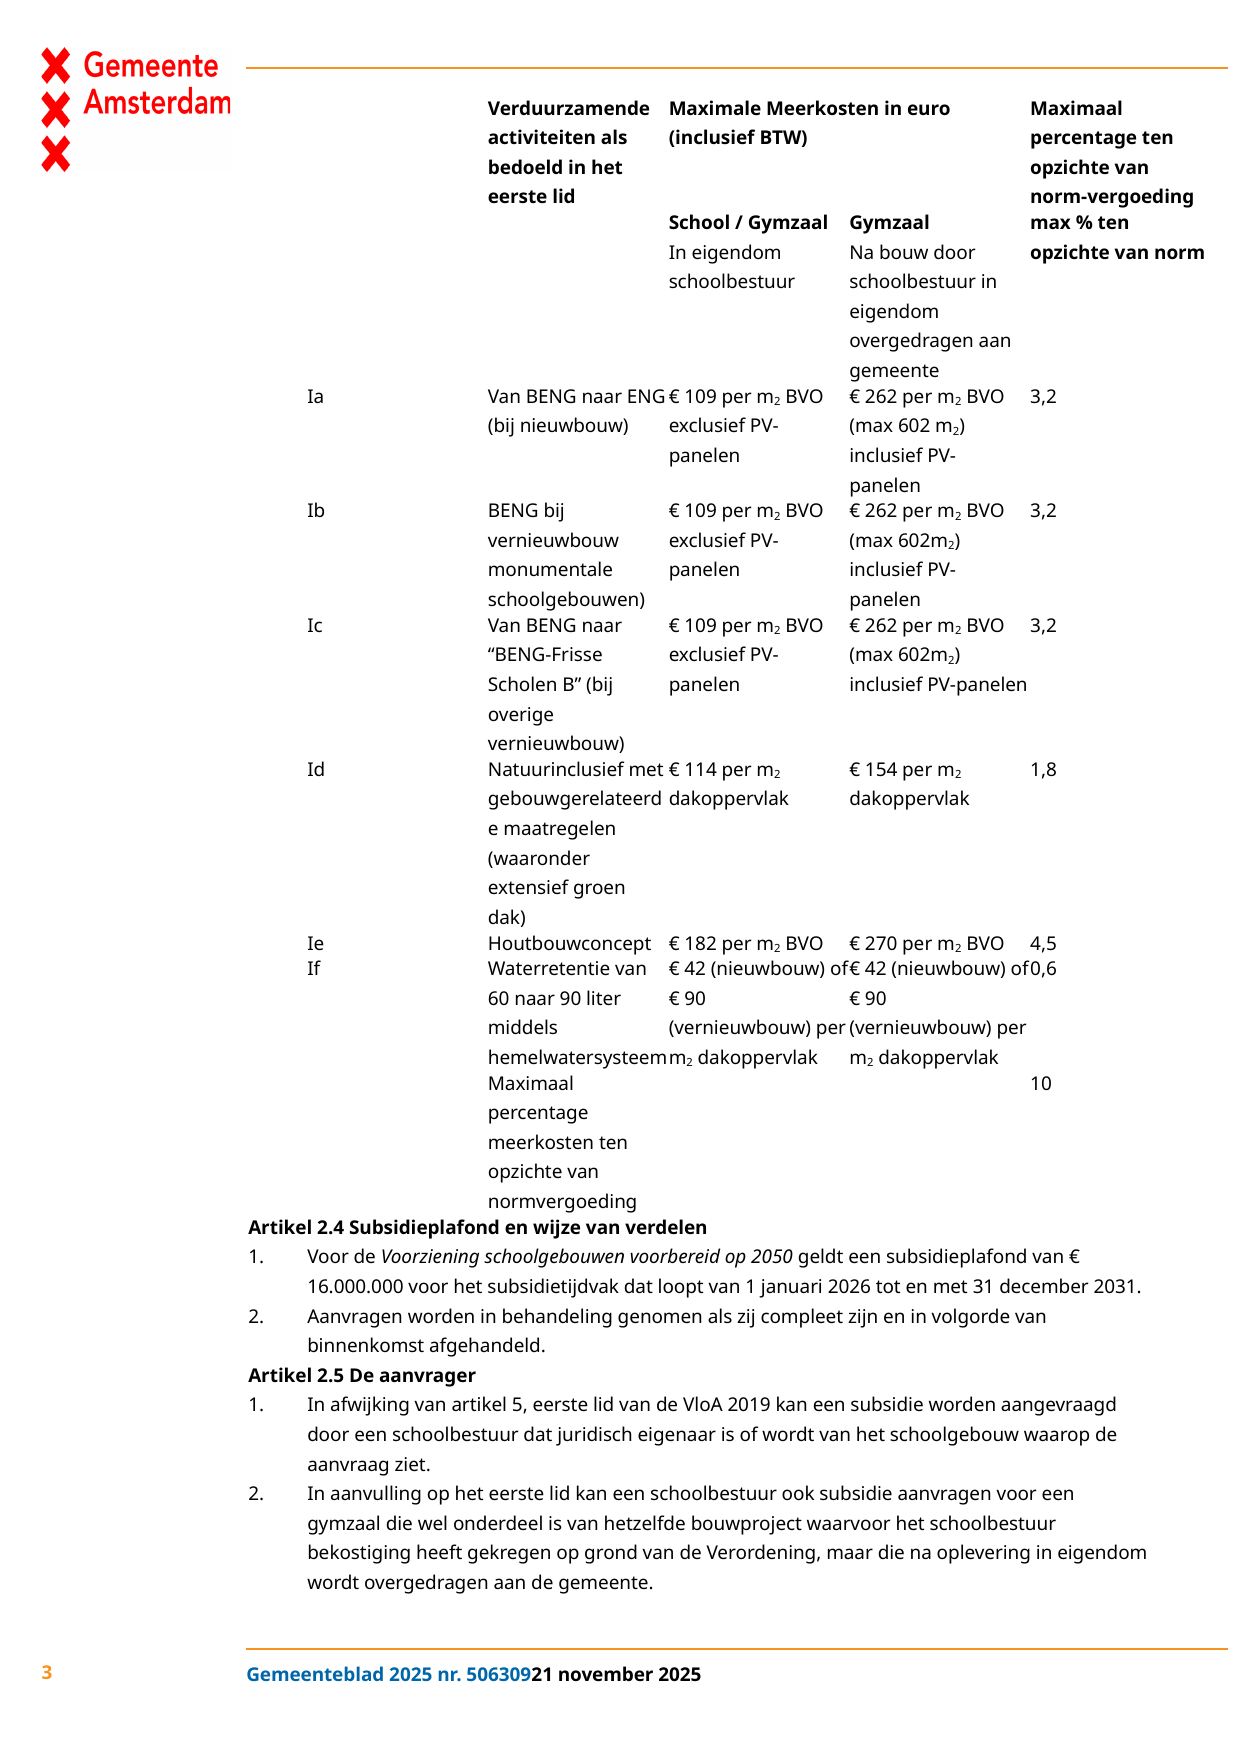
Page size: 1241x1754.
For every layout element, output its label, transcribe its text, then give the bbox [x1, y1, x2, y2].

table_cell Ie [307, 930, 488, 955]
table_cell € 262 per m2 BVO (max 602m2) inclusief PV-panelen [849, 612, 1030, 756]
table_cell [307, 209, 488, 383]
table_cell Houtbouwconcept [488, 930, 668, 955]
table_cell Ia [307, 383, 488, 497]
text Artikel 2.4 Subsidieplafond en wijze van verdelen [248, 1214, 1152, 1240]
table_cell 4,5 [1030, 930, 1211, 955]
table_cell BENG bij vernieuwbouw monumentale schoolgebouwen) [488, 498, 668, 612]
table_cell [669, 1070, 849, 1214]
table_cell If [307, 955, 488, 1070]
table_cell [488, 209, 668, 383]
table_cell Ib [307, 498, 488, 612]
list In aanvulling op het eerste lid kan een schoolbestuur ook subsidie aanvragen voor een gymzaal die wel onderdeel is van hetzelfde bouwproject waarvoor het schoolbestuur bekostiging heeft gekregen op grond van de Verordening, maar die na oplevering in eigendom wordt overgedragen aan de gemeente. [248, 1480, 1152, 1595]
table_cell Van BENG naar ENG (bij nieuwbouw) [488, 383, 668, 497]
table_cell € 42 (nieuwbouw) of € 90 (vernieuwbouw) per m2 dakoppervlak [669, 955, 849, 1070]
table_cell € 270 per m2 BVO [849, 930, 1030, 955]
table_cell Gymzaal Na bouw door schoolbestuur in eigendom overgedragen aan gemeente [849, 209, 1030, 383]
table_cell max % ten opzichte van norm [1030, 209, 1211, 383]
text Artikel 2.5 De aanvrager [248, 1362, 1152, 1388]
table_cell € 42 (nieuwbouw) of € 90 (vernieuwbouw) per m2 dakoppervlak [849, 955, 1030, 1070]
table_cell € 109 per m2 BVO exclusief PV-panelen [669, 612, 849, 756]
table_cell € 262 per m2 BVO (max 602m2) inclusief PV- panelen [849, 498, 1030, 612]
table_cell [849, 1070, 1030, 1214]
table_cell € 262 per m2 BVO (max 602 m2) inclusief PV- panelen [849, 383, 1030, 497]
table_cell Natuurinclusief met gebouwgerelateerde maatregelen (waaronder extensief groen dak) [488, 756, 668, 930]
table_header Verduurzamende activiteiten als bedoeld in het eerste lid [488, 95, 668, 209]
table_cell Waterretentie van 60 naar 90 liter middels hemelwatersysteem [488, 955, 668, 1070]
table_cell € 114 per m2 dakoppervlak [669, 756, 849, 930]
list Aanvragen worden in behandeling genomen als zij compleet zijn en in volgorde van binnenkomst afgehandeld. [248, 1303, 1152, 1358]
table_cell € 109 per m2 BVO exclusief PV-panelen [669, 498, 849, 612]
table_cell € 154 per m2 dakoppervlak [849, 756, 1030, 930]
table_header [307, 95, 488, 209]
table_cell 10 [1030, 1070, 1211, 1214]
table_cell Van BENG naar “BENG-Frisse Scholen B” (bij overige vernieuwbouw) [488, 612, 668, 756]
list In afwijking van artikel 5, eerste lid van de VloA 2019 kan een subsidie worden aangevraagd door een schoolbestuur dat juridisch eigenaar is of wordt van het schoolgebouw waarop de aanvraag ziet. [248, 1392, 1152, 1476]
table_cell 0,6 [1030, 955, 1211, 1070]
table_cell School / Gymzaal In eigendom schoolbestuur [669, 209, 849, 383]
table_cell 1,8 [1030, 756, 1211, 930]
table_cell 3,2 [1030, 383, 1211, 497]
list Voor de Voorziening schoolgebouwen voorbereid op 2050 geldt een subsidieplafond van € 16.000.000 voor het subsidietijdvak dat loopt van 1 januari 2026 tot en met 31 december 2031. [248, 1244, 1152, 1299]
table_cell [307, 1070, 488, 1214]
table_cell Maximaal percentage meerkosten ten opzichte van normvergoeding [488, 1070, 668, 1214]
table_cell € 109 per m2 BVO exclusief PV-panelen [669, 383, 849, 497]
table_cell Ic [307, 612, 488, 756]
table_cell 3,2 [1030, 612, 1211, 756]
table_header Maximaal percentage ten opzichte van norm-vergoeding [1030, 95, 1211, 209]
table_cell € 182 per m2 BVO [669, 930, 849, 955]
table_cell Id [307, 756, 488, 930]
table_cell 3,2 [1030, 498, 1211, 612]
table_header Maximale Meerkosten in euro (inclusief BTW) [669, 95, 1030, 209]
picture [41, 47, 231, 172]
